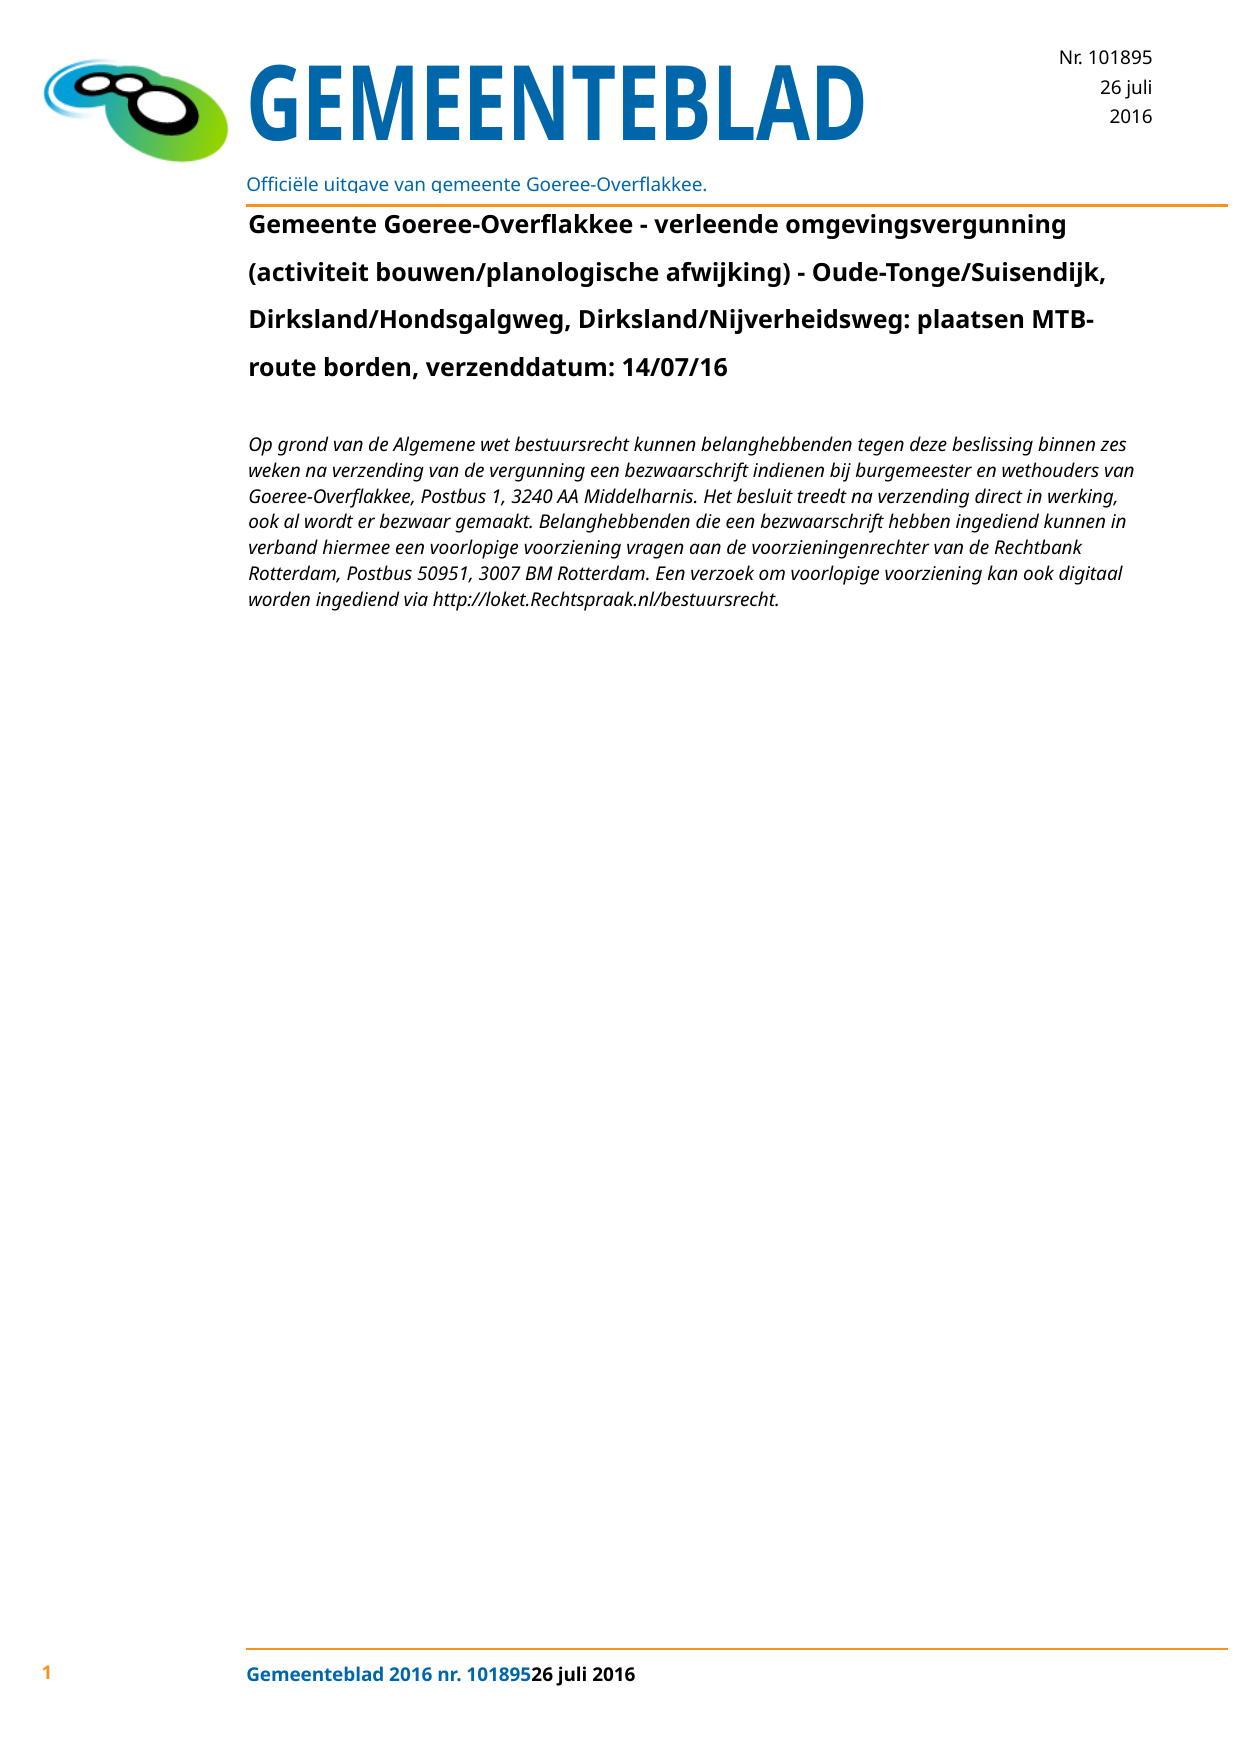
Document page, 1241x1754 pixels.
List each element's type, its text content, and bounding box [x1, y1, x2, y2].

picture [41, 47, 231, 172]
text Gemeente Goeree-Overflakkee - verleende omgevingsvergunning (activiteit bouwen/planologische afwijking) - Oude-Tonge/Suisendijk, Dirksland/Hondsgalgweg, Dirksland/Nijverheidsweg: plaatsen MTB-route borden, verzenddatum: 14/07/16 [248, 207, 1152, 384]
text Op grond van de Algemene wet bestuursrecht kunnen belanghebbenden tegen deze beslissing binnen zes weken na verzending van de vergunning een bezwaarschrift indienen bij burgemeester en wethouders van Goeree-Overflakkee, Postbus 1, 3240 AA Middelharnis. Het besluit treedt na verzending direct in werking, ook al wordt er bezwaar gemaakt. Belanghebbenden die een bezwaarschrift hebben ingediend kunnen in verband hiermee een voorlopige voorziening vragen aan de voorzieningenrechter van de Rechtbank Rotterdam, Postbus 50951, 3007 BM Rotterdam. Een verzoek om voorlopige voorziening kan ook digitaal worden ingediend via http://loket.Rechtspraak.nl/bestuursrecht. [248, 431, 1152, 611]
